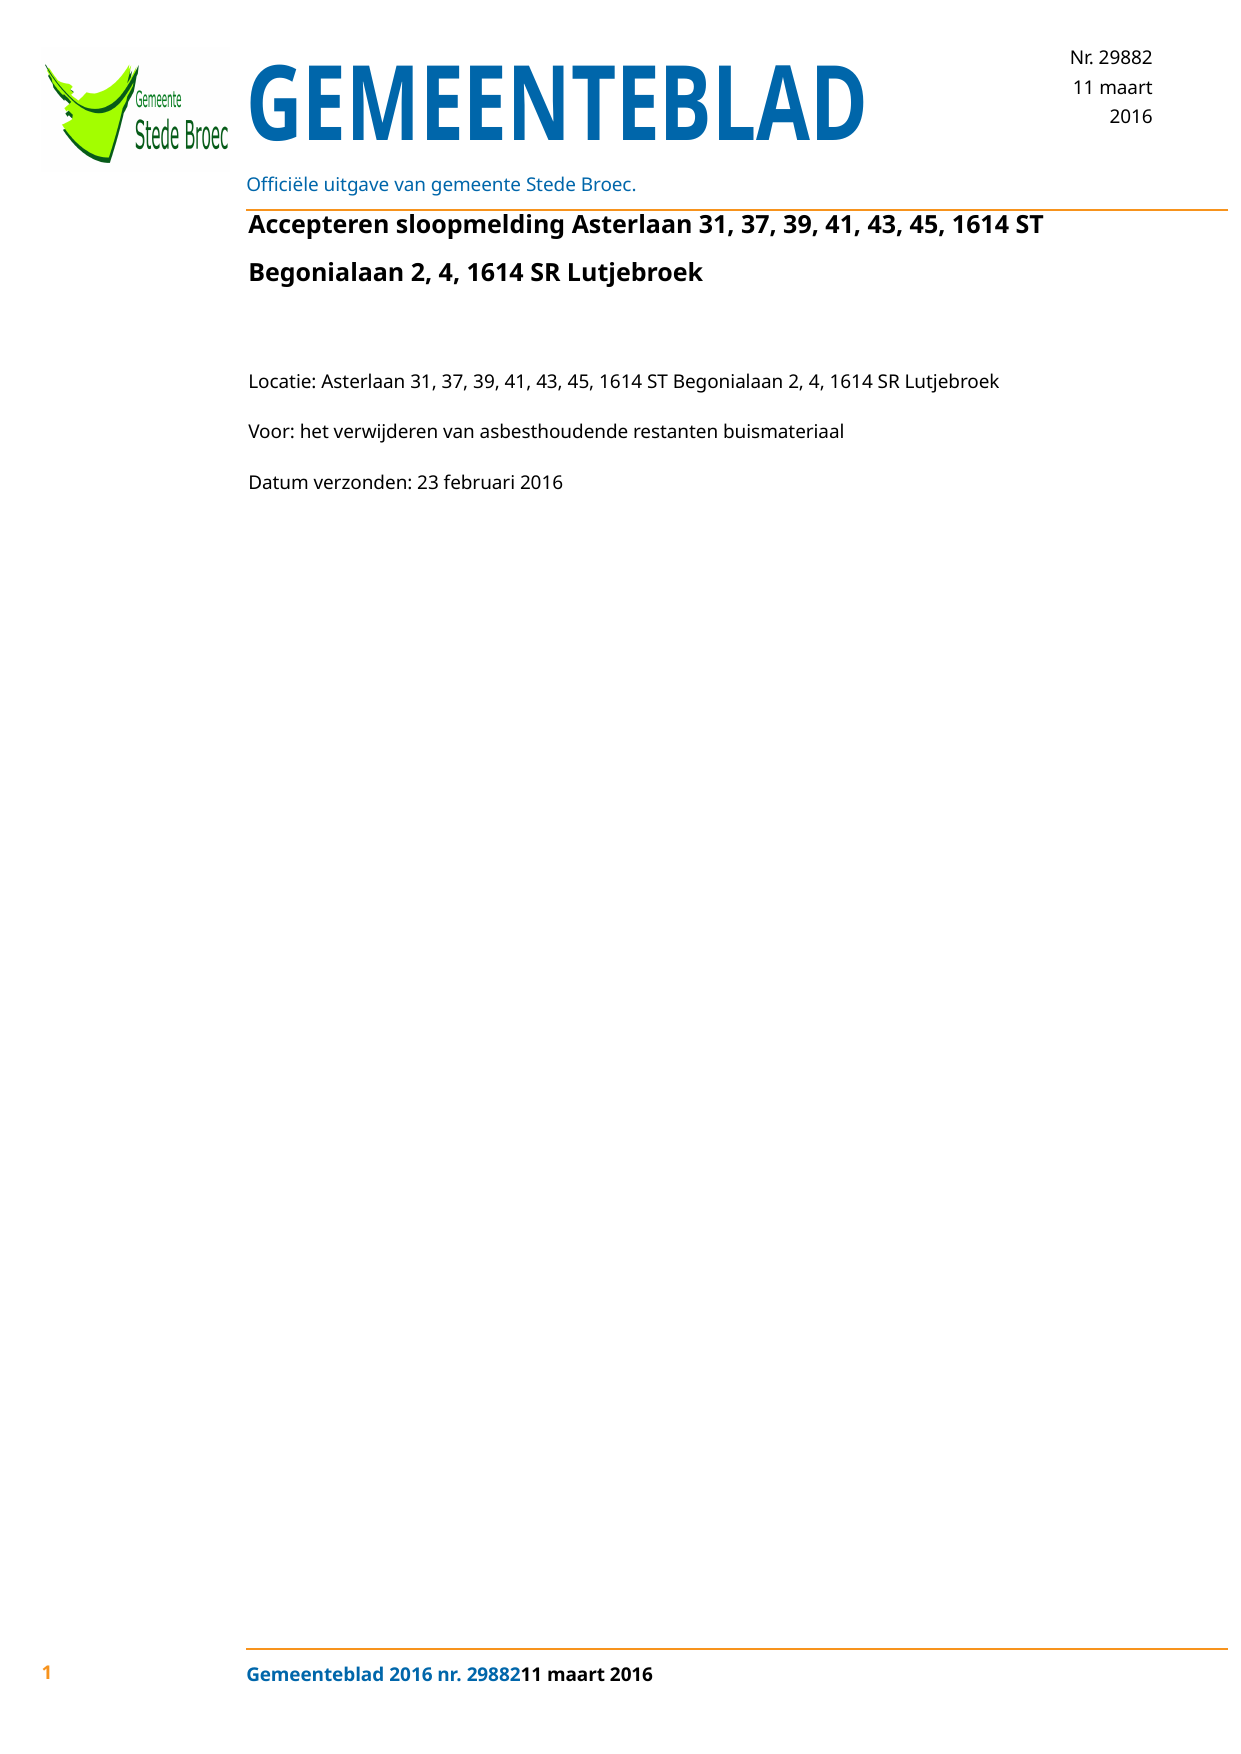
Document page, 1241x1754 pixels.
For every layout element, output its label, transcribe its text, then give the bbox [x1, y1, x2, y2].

text Locatie: Asterlaan 31, 37, 39, 41, 43, 45, 1614 ST Begonialaan 2, 4, 1614 SR Lutjebroek [248, 368, 1152, 394]
text Voor: het verwijderen van asbesthoudende restanten buismateriaal [248, 419, 1152, 444]
text Datum verzonden: 23 februari 2016 [248, 469, 1152, 495]
text Accepteren sloopmelding Asterlaan 31, 37, 39, 41, 43, 45, 1614 ST Begonialaan 2, 4, 1614 SR Lutjebroek [248, 211, 1152, 288]
picture [41, 47, 231, 172]
